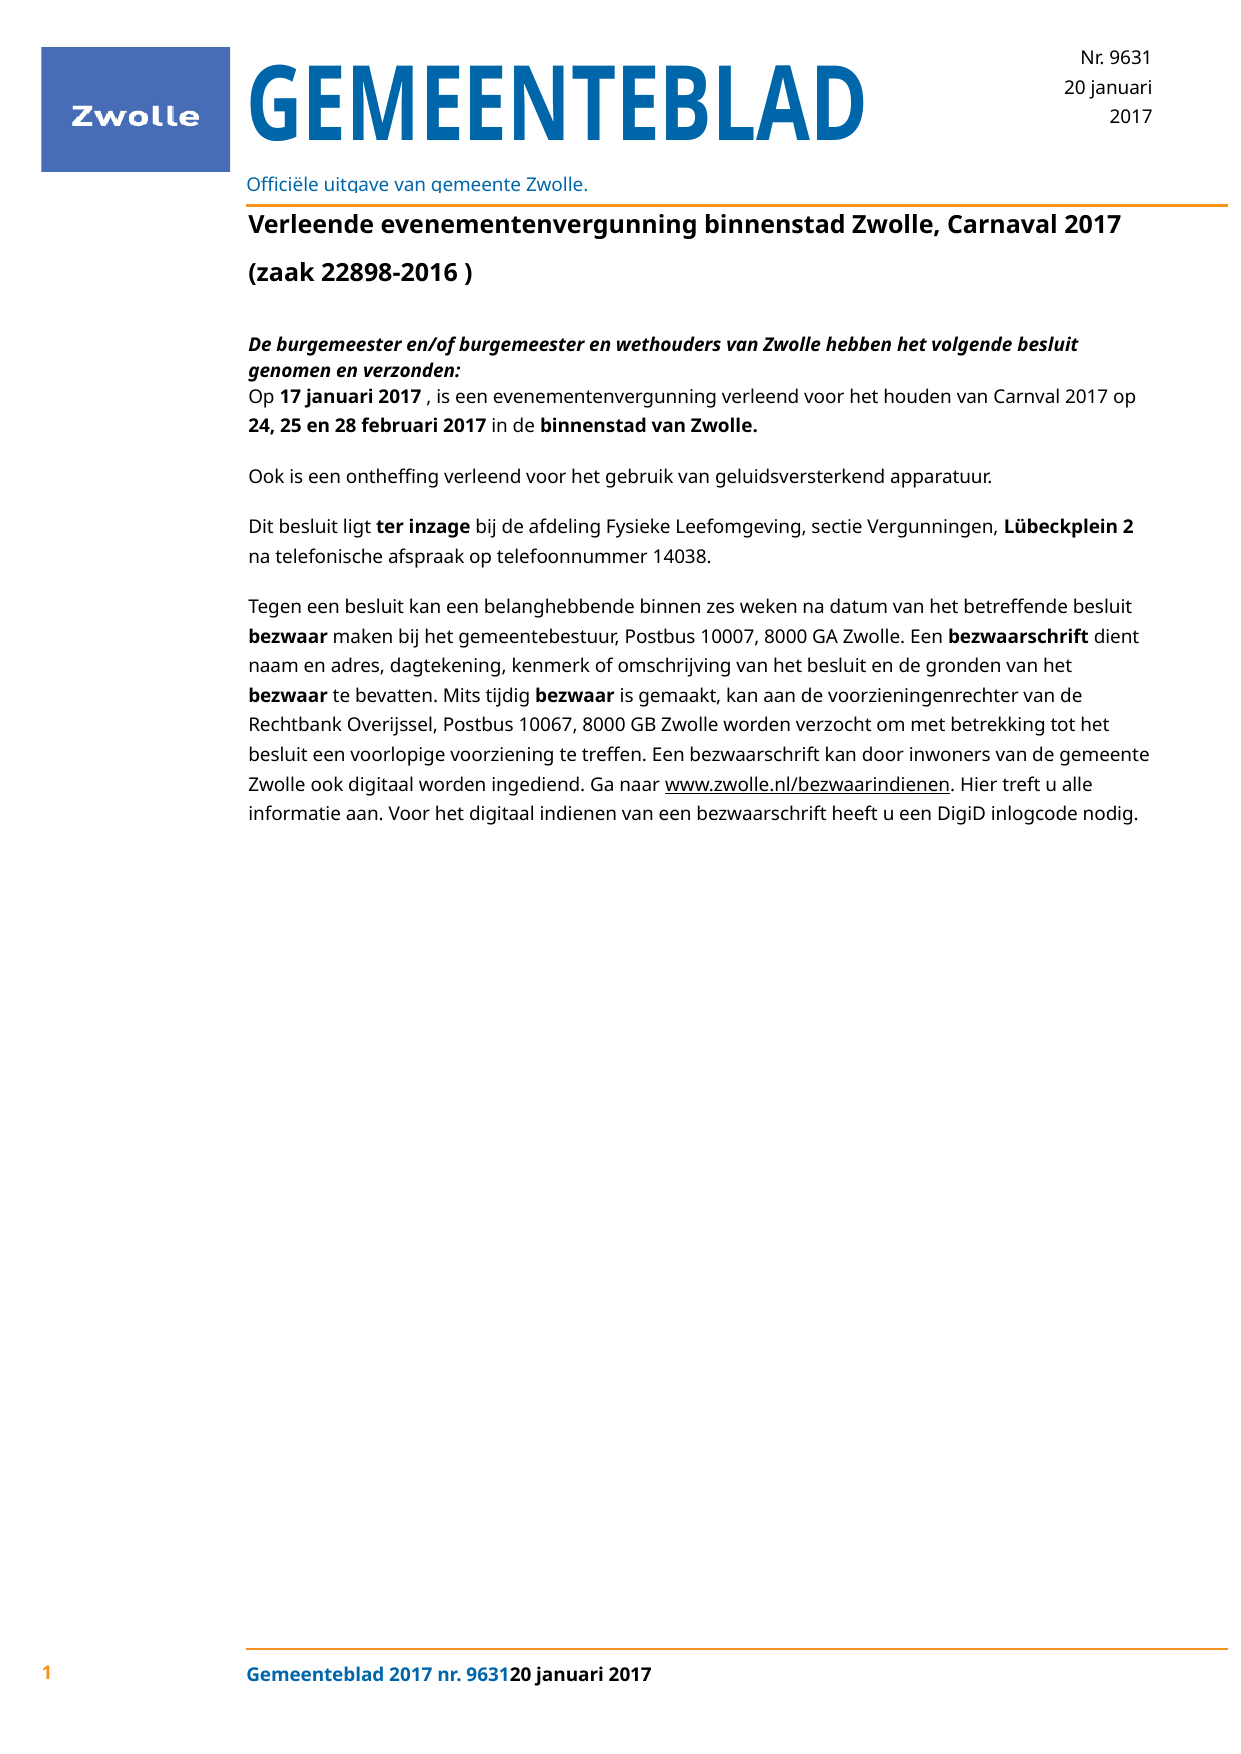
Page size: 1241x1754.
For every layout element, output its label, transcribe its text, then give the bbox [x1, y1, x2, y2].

text De burgemeester en/of burgemeester en wethouders van Zwolle hebben het volgende besluit genomen en verzonden: [248, 331, 1152, 383]
text Tegen een besluit kan een belanghebbende binnen zes weken na datum van het betreffende besluit bezwaar maken bij het gemeentebestuur, Postbus 10007, 8000 GA Zwolle. Een bezwaarschrift dient naam en adres, dagtekening, kenmerk of omschrijving van het besluit en de gronden van het bezwaar te bevatten. Mits tijdig bezwaar is gemaakt, kan aan de voorzieningenrechter van de Rechtbank Overijssel, Postbus 10067, 8000 GB Zwolle worden verzocht om met betrekking tot het besluit een voorlopige voorziening te treffen. Een bezwaarschrift kan door inwoners van de gemeente Zwolle ook digitaal worden ingediend. Ga naar www.zwolle.nl/bezwaarindienen. Hier treft u alle informatie aan. Voor het digitaal indienen van een bezwaarschrift heeft u een DigiD inlogcode nodig. [248, 593, 1152, 826]
text Ook is een ontheffing verleend voor het gebruik van geluidsversterkend apparatuur. [248, 463, 1152, 489]
text Op 17 januari 2017 , is een evenementenvergunning verleend voor het houden van Carnval 2017 op 24, 25 en 28 februari 2017 in de binnenstad van Zwolle. [248, 383, 1152, 438]
picture [41, 47, 231, 172]
text Dit besluit ligt ter inzage bij de afdeling Fysieke Leefomgeving, sectie Vergunningen, Lübeckplein 2 na telefonische afspraak op telefoonnummer 14038. [248, 513, 1152, 569]
text Verleende evenementenvergunning binnenstad Zwolle, Carnaval 2017 (zaak 22898-2016 ) [248, 207, 1152, 288]
